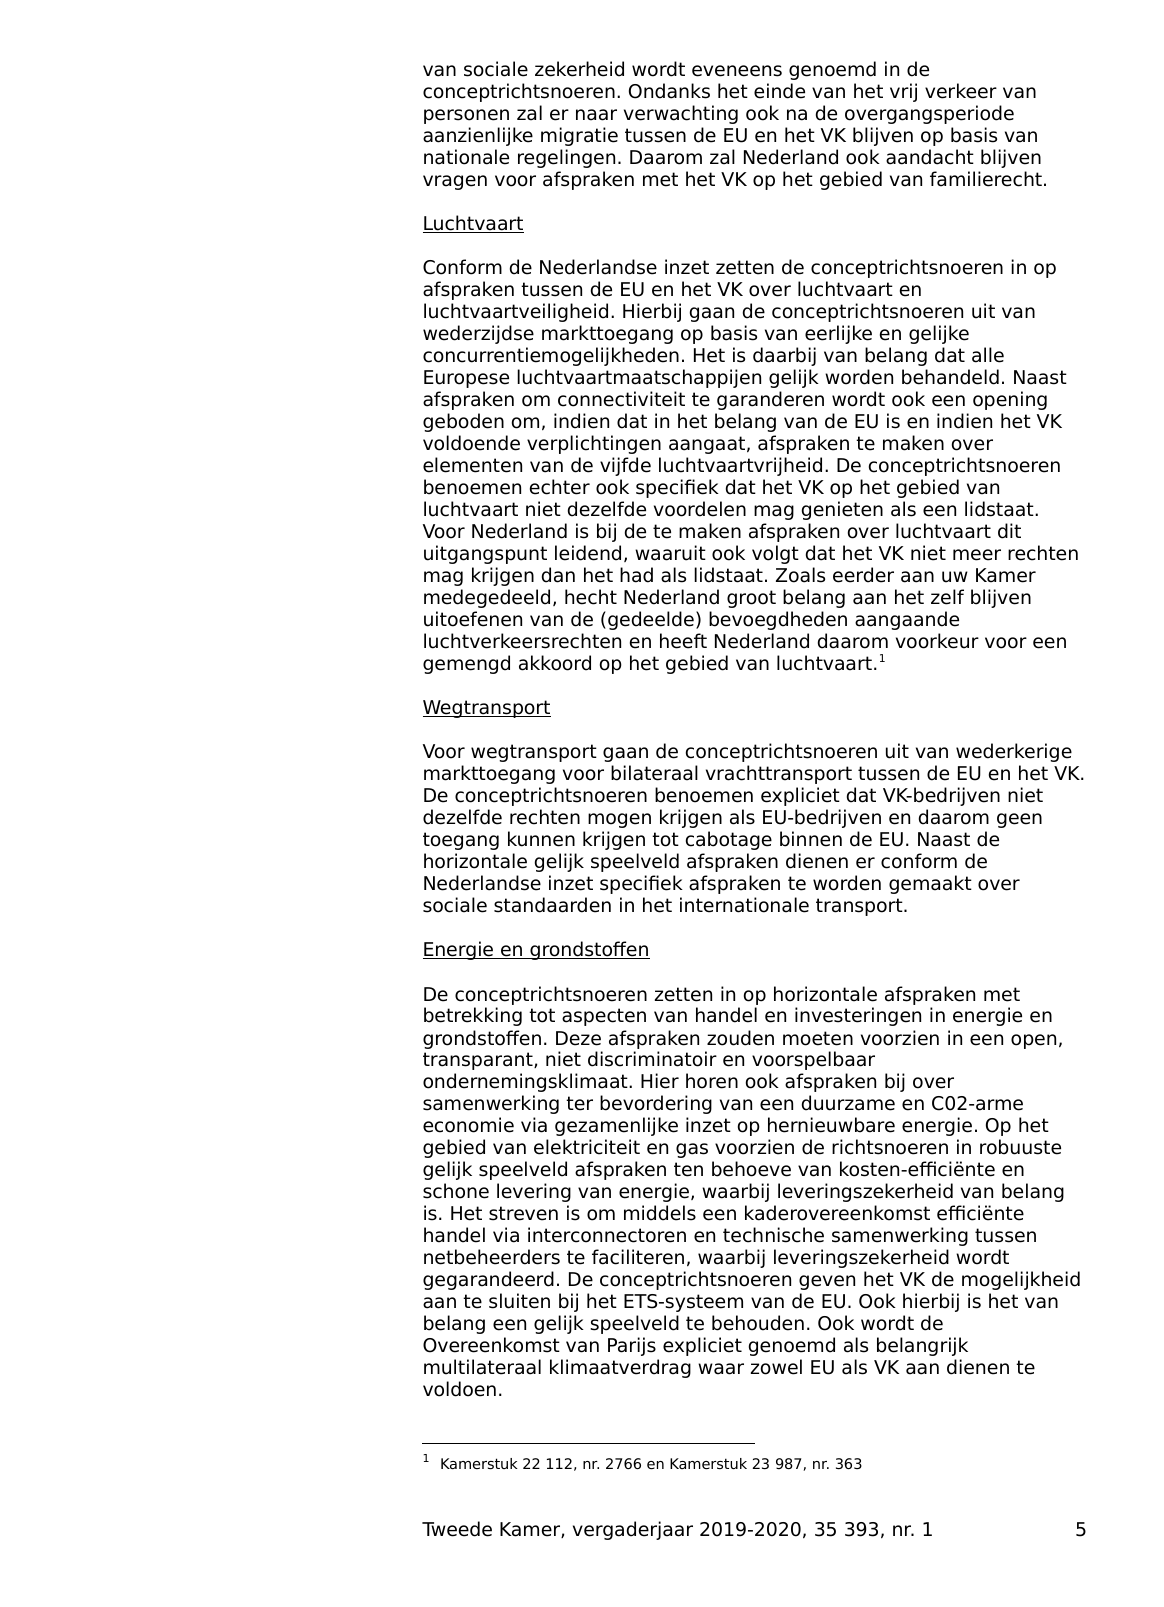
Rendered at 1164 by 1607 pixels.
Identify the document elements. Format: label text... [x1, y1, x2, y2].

text Conform de Nederlandse inzet zetten de conceptrichtsnoeren in op afspraken tussen de EU en het VK over luchtvaart en luchtvaartveiligheid. Hierbij gaan de conceptrichtsnoeren uit van wederzijdse markttoegang op basis van eerlijke en gelijke concurrentiemogelijkheden. Het is daarbij van belang dat alle Europese luchtvaartmaatschappijen gelijk worden behandeld. Naast afspraken om connectiviteit te garanderen wordt ook een opening geboden om, indien dat in het belang van de EU is en indien het VK voldoende verplichtingen aangaat, afspraken te maken over elementen van de vijfde luchtvaartvrijheid. De conceptrichtsnoeren benoemen echter ook specifiek dat het VK op het gebied van luchtvaart niet dezelfde voordelen mag genieten als een lidstaat. Voor Nederland is bij de te maken afspraken over luchtvaart dit uitgangspunt leidend, waaruit ook volgt dat het VK niet meer rechten mag krijgen dan het had als lidstaat. Zoals eerder aan uw Kamer medegedeeld, hecht Nederland groot belang aan het zelf blijven uitoefenen van de (gedeelde) bevoegdheden aangaande luchtverkeersrechten en heeft Nederland daarom voorkeur voor een gemengd akkoord op het gebied van luchtvaart. [422, 257, 1087, 675]
text De conceptrichtsnoeren zetten in op horizontale afspraken met betrekking tot aspecten van handel en investeringen in energie en grondstoffen. Deze afspraken zouden moeten voorzien in een open, transparant, niet discriminatoir en voorspelbaar ondernemingsklimaat. Hier horen ook afspraken bij over samenwerking ter bevordering van een duurzame en C02-arme economie via gezamenlijke inzet op hernieuwbare energie. Op het gebied van elektriciteit en gas voorzien de richtsnoeren in robuuste gelijk speelveld afspraken ten behoeve van kosten-efficiënte en schone levering van energie, waarbij leveringszekerheid van belang is. Het streven is om middels een kaderovereenkomst efficiënte handel via interconnectoren en technische samenwerking tussen netbeheerders te faciliteren, waarbij leveringszekerheid wordt gegarandeerd. De conceptrichtsnoeren geven het VK de mogelijkheid aan te sluiten bij het ETS-systeem van de EU. Ook hierbij is het van belang een gelijk speelveld te behouden. Ook wordt de Overeenkomst van Parijs expliciet genoemd als belangrijk multilateraal klimaatverdrag waar zowel EU als VK aan dienen te voldoen. [422, 983, 1087, 1401]
subtitle Luchtvaart [422, 213, 1087, 235]
subtitle Wegtransport [422, 697, 1087, 719]
text Kamerstuk 22 112, nr. 2766 en Kamerstuk 23 987, nr. 363 [422, 1452, 1087, 1474]
text van sociale zekerheid wordt eveneens genoemd in de conceptrichtsnoeren. Ondanks het einde van het vrij verkeer van personen zal er naar verwachting ook na de overgangsperiode aanzienlijke migratie tussen de EU en het VK blijven op basis van nationale regelingen. Daarom zal Nederland ook aandacht blijven vragen voor afspraken met het VK op het gebied van familierecht. [422, 59, 1087, 191]
text Voor wegtransport gaan de conceptrichtsnoeren uit van wederkerige markttoegang voor bilateraal vrachttransport tussen de EU en het VK. De conceptrichtsnoeren benoemen expliciet dat VK-bedrijven niet dezelfde rechten mogen krijgen als EU-bedrijven en daarom geen toegang kunnen krijgen tot cabotage binnen de EU. Naast de horizontale gelijk speelveld afspraken dienen er conform de Nederlandse inzet specifiek afspraken te worden gemaakt over sociale standaarden in het internationale transport. [422, 741, 1087, 917]
subtitle Energie en grondstoffen [422, 939, 1087, 961]
